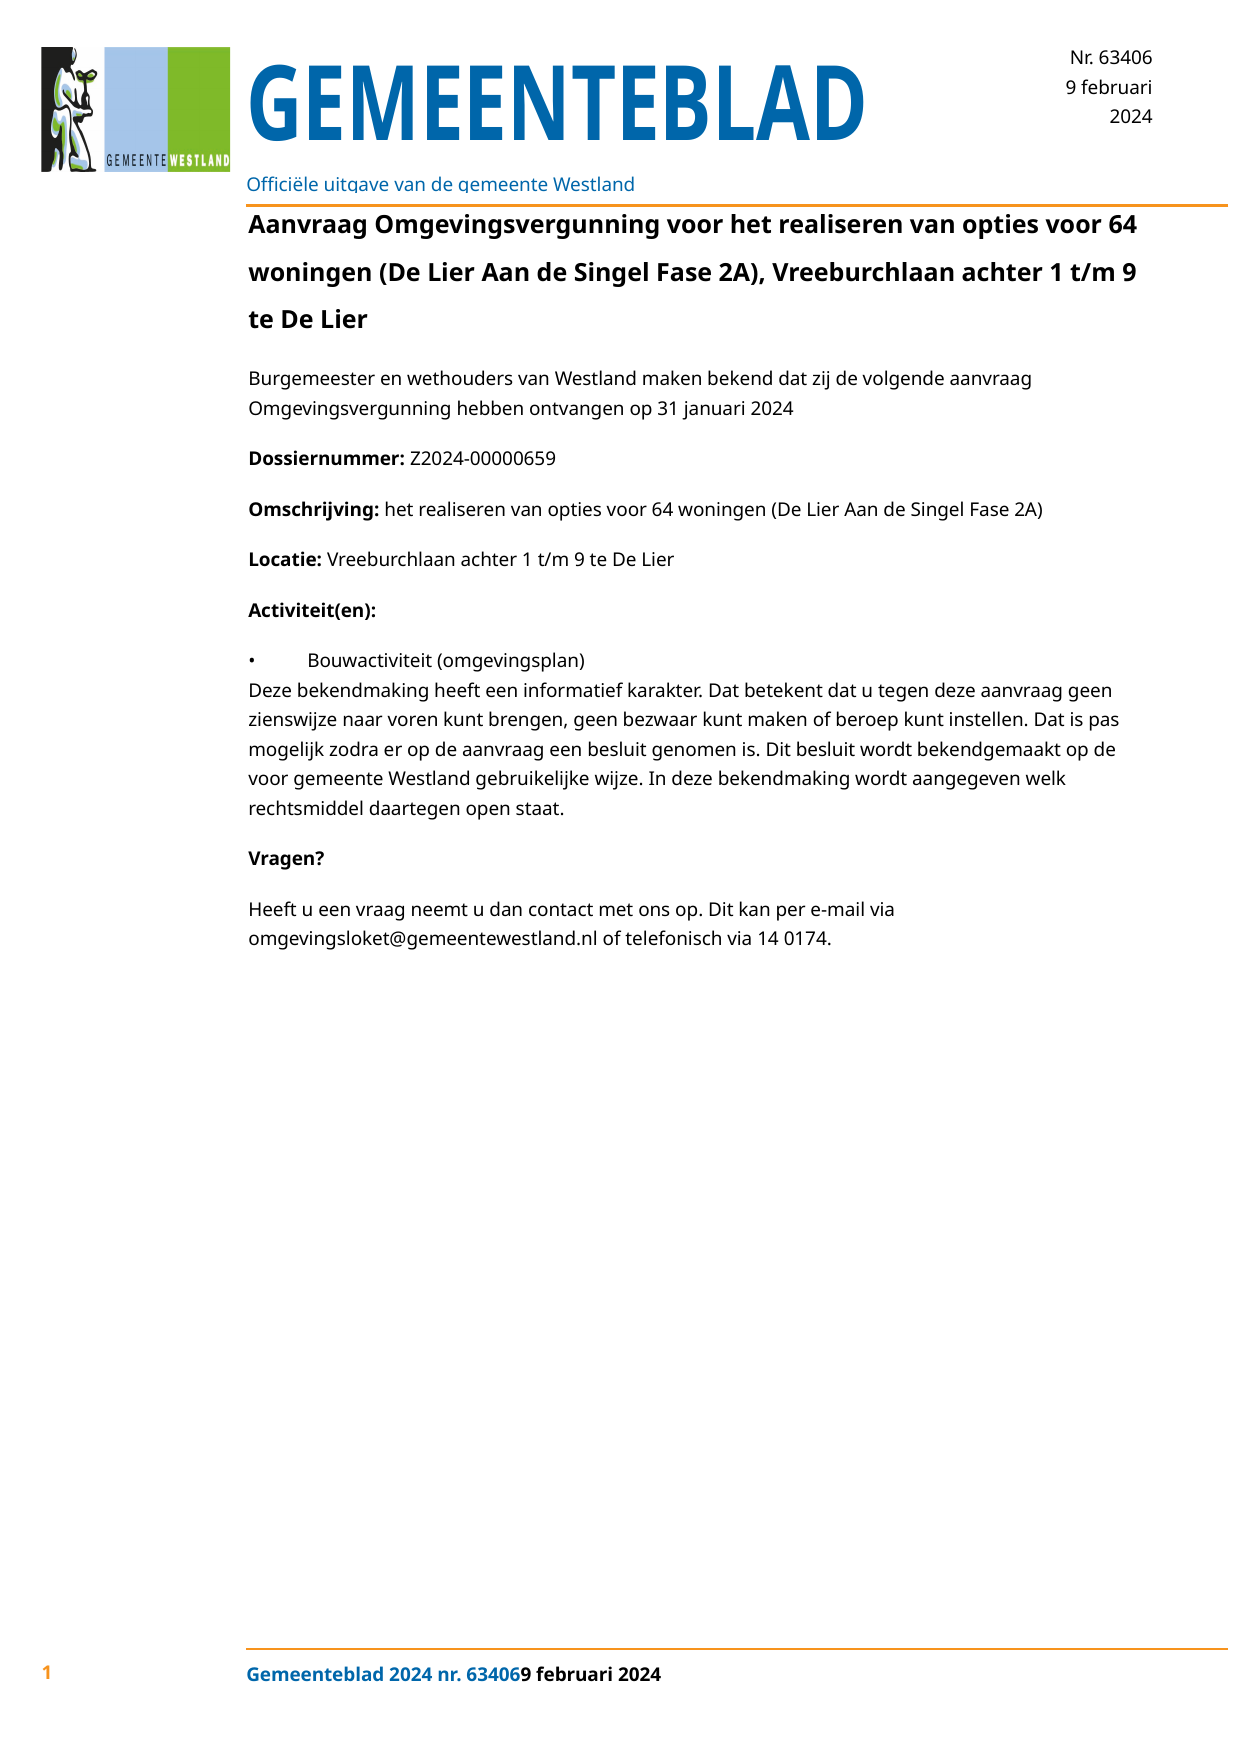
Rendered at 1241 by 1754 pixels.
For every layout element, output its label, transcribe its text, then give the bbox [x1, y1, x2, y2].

text Dossiernummer: Z2024-00000659 [248, 446, 1152, 471]
text Vragen? [248, 846, 1152, 871]
text Locatie: Vreeburchlaan achter 1 t/m 9 te De Lier [248, 546, 1152, 572]
text Activiteit(en): [248, 597, 1152, 622]
text Aanvraag Omgevingsvergunning voor het realiseren van opties voor 64 woningen (De Lier Aan de Singel Fase 2A), Vreeburchlaan achter 1 t/m 9 te De Lier [248, 207, 1152, 336]
text Deze bekendmaking heeft een informatief karakter. Dat betekent dat u tegen deze aanvraag geen zienswijze naar voren kunt brengen, geen bezwaar kunt maken of beroep kunt instellen. Dat is pas mogelijk zodra er op de aanvraag een besluit genomen is. Dit besluit wordt bekendgemaakt op de voor gemeente Westland gebruikelijke wijze. In deze bekendmaking wordt aangegeven welk rechtsmiddel daartegen open staat. [248, 677, 1152, 821]
picture [41, 47, 231, 172]
list Bouwactiviteit (omgevingsplan) [248, 647, 1152, 673]
text Burgemeester en wethouders van Westland maken bekend dat zij de volgende aanvraag Omgevingsvergunning hebben ontvangen op 31 januari 2024 [248, 366, 1152, 421]
text Heeft u een vraag neemt u dan contact met ons op. Dit kan per e-mail via omgevingsloket@gemeentewestland.nl of telefonisch via 14 0174. [248, 896, 1152, 951]
text Omschrijving: het realiseren van opties voor 64 woningen (De Lier Aan de Singel Fase 2A) [248, 496, 1152, 522]
